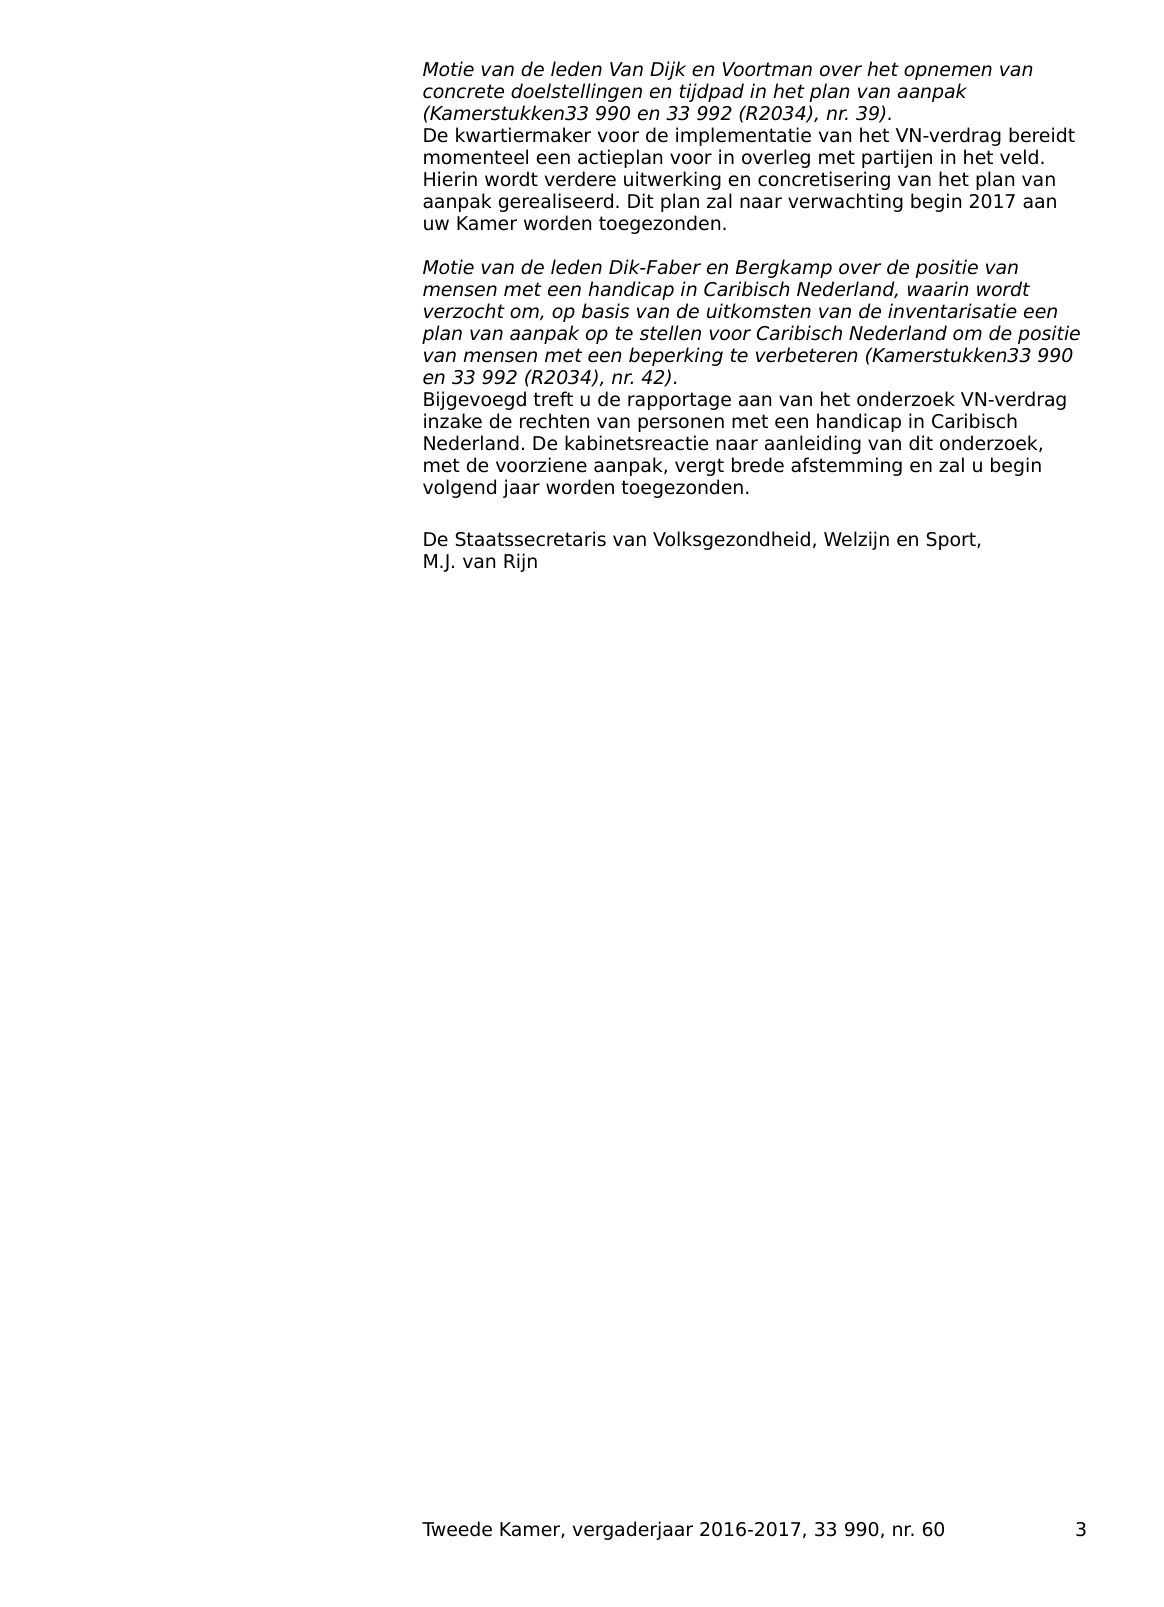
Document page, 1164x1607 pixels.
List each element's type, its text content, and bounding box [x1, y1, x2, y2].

text Motie van de leden Dik-Faber en Bergkamp over de positie van mensen met een handicap in Caribisch Nederland, waarin wordt verzocht om, op basis van de uitkomsten van de inventarisatie een plan van aanpak op te stellen voor Caribisch Nederland om de positie van mensen met een beperking te verbeteren (Kamerstukken33 990 en 33 992 (R2034), nr. 42). [422, 257, 1087, 389]
text De Staatssecretaris van Volksgezondheid, Welzijn en Sport, M.J. van Rijn [422, 529, 1087, 573]
text Bijgevoegd treft u de rapportage aan van het onderzoek VN-verdrag inzake de rechten van personen met een handicap in Caribisch Nederland. De kabinetsreactie naar aanleiding van dit onderzoek, met de voorziene aanpak, vergt brede afstemming en zal u begin volgend jaar worden toegezonden. [422, 389, 1087, 499]
text De kwartiermaker voor de implementatie van het VN-verdrag bereidt momenteel een actieplan voor in overleg met partijen in het veld. Hierin wordt verdere uitwerking en concretisering van het plan van aanpak gerealiseerd. Dit plan zal naar verwachting begin 2017 aan uw Kamer worden toegezonden. [422, 125, 1087, 235]
text Motie van de leden Van Dijk en Voortman over het opnemen van concrete doelstellingen en tijdpad in het plan van aanpak (Kamerstukken33 990 en 33 992 (R2034), nr. 39). [422, 59, 1087, 125]
